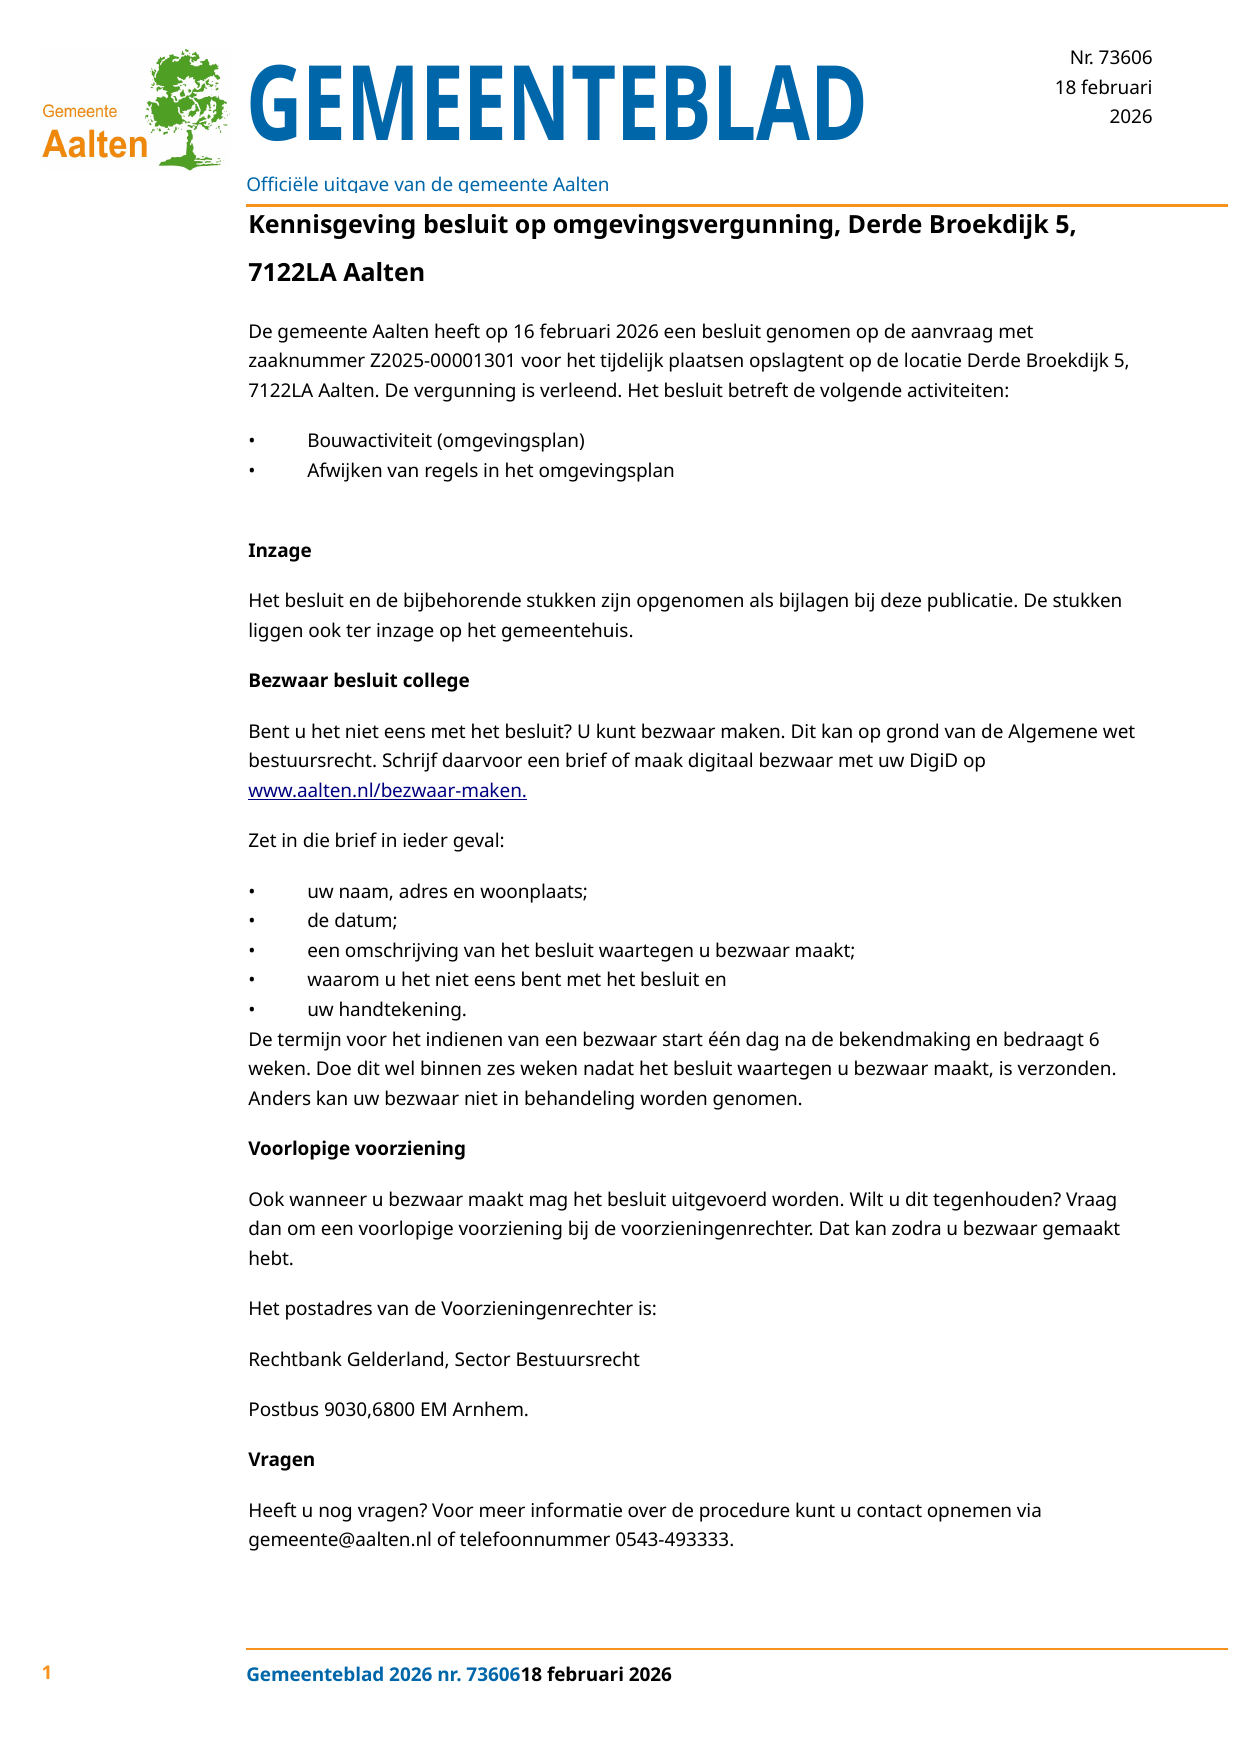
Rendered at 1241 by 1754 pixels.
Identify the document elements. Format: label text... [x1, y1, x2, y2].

text Kennisgeving besluit op omgevingsvergunning, Derde Broekdijk 5, 7122LA Aalten [248, 207, 1152, 288]
text Rechtbank Gelderland, Sector Bestuursrecht [248, 1346, 1152, 1372]
list Afwijken van regels in het omgevingsplan [248, 457, 1152, 483]
text Zet in die brief in ieder geval: [248, 827, 1152, 853]
text Heeft u nog vragen? Voor meer informatie over de procedure kunt u contact opnemen via gemeente@aalten.nl of telefoonnummer 0543-493333. [248, 1497, 1152, 1552]
text Ook wanneer u bezwaar maakt mag het besluit uitgevoerd worden. Wilt u dit tegenhouden? Vraag dan om een voorlopige voorziening bij de voorzieningenrechter. Dat kan zodra u bezwaar gemaakt hebt. [248, 1186, 1152, 1271]
text Inzage [248, 537, 1152, 563]
list uw handtekening. [248, 996, 1152, 1022]
list de datum; [248, 907, 1152, 933]
text Bezwaar besluit college [248, 667, 1152, 693]
list Bouwactiviteit (omgevingsplan) [248, 427, 1152, 453]
text Het postadres van de Voorzieningenrechter is: [248, 1295, 1152, 1321]
text Voorlopige voorziening [248, 1135, 1152, 1161]
list een omschrijving van het besluit waartegen u bezwaar maakt; [248, 937, 1152, 963]
text Het besluit en de bijbehorende stukken zijn opgenomen als bijlagen bij deze publicatie. De stukken liggen ook ter inzage op het gemeentehuis. [248, 587, 1152, 643]
text Postbus 9030,6800 EM Arnhem. [248, 1396, 1152, 1422]
text Bent u het niet eens met het besluit? U kunt bezwaar maken. Dit kan op grond van de Algemene wet bestuursrecht. Schrijf daarvoor een brief of maak digitaal bezwaar met uw DigiD op www.aalten.nl/bezwaar-maken. [248, 718, 1152, 803]
text Vragen [248, 1447, 1152, 1472]
list uw naam, adres en woonplaats; [248, 878, 1152, 904]
text De termijn voor het indienen van een bezwaar start één dag na de bekendmaking en bedraagt 6 weken. Doe dit wel binnen zes weken nadat het besluit waartegen u bezwaar maakt, is verzonden. Anders kan uw bezwaar niet in behandeling worden genomen. [248, 1026, 1152, 1111]
picture [41, 47, 231, 172]
list waarom u het niet eens bent met het besluit en [248, 967, 1152, 992]
text De gemeente Aalten heeft op 16 februari 2026 een besluit genomen op de aanvraag met zaaknummer Z2025-00001301 voor het tijdelijk plaatsen opslagtent op de locatie Derde Broekdijk 5, 7122LA Aalten. De vergunning is verleend. Het besluit betreft de volgende activiteiten: [248, 318, 1152, 403]
